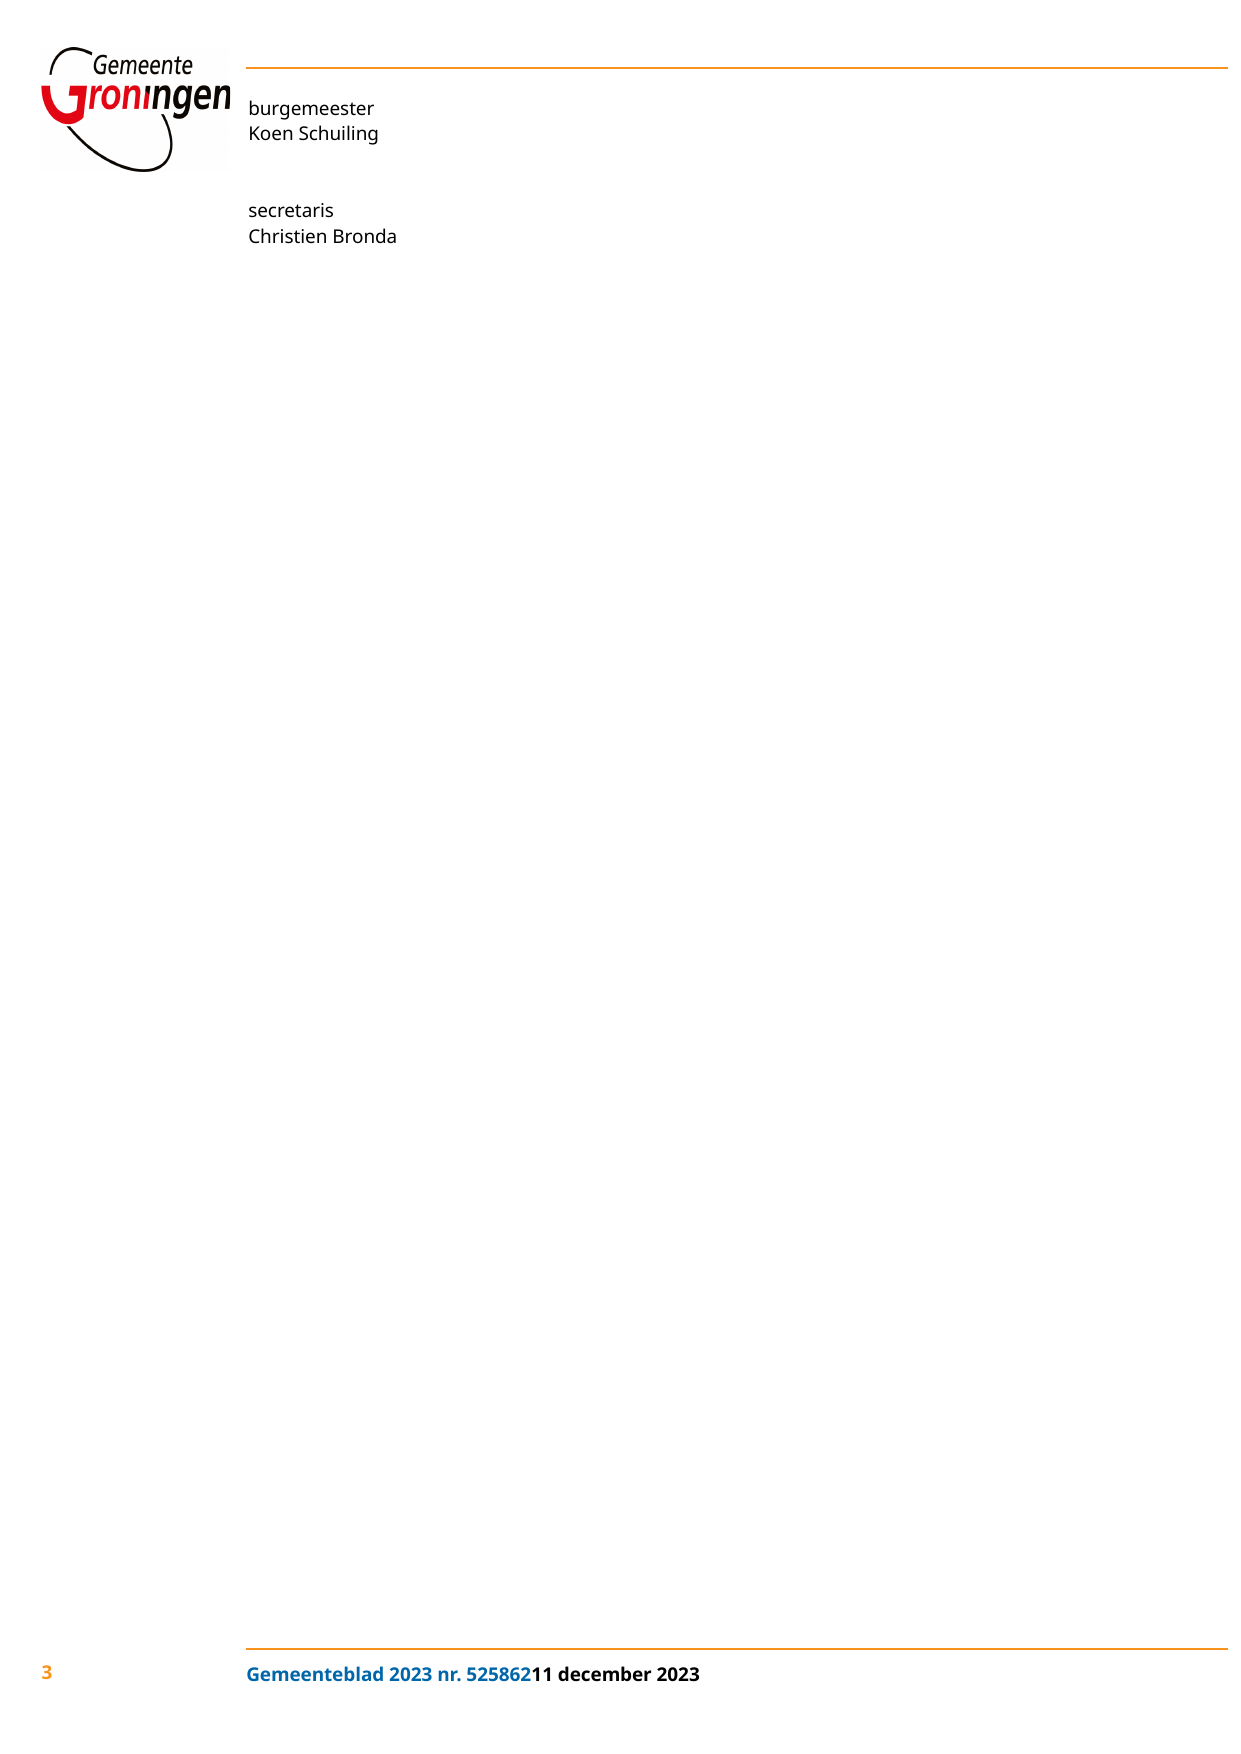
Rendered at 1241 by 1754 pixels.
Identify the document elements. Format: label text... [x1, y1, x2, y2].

text secretaris [248, 198, 1152, 223]
text Christien Bronda [248, 223, 1152, 249]
text Koen Schuiling [248, 121, 1152, 146]
text burgemeester [248, 95, 1152, 121]
picture [41, 47, 231, 172]
